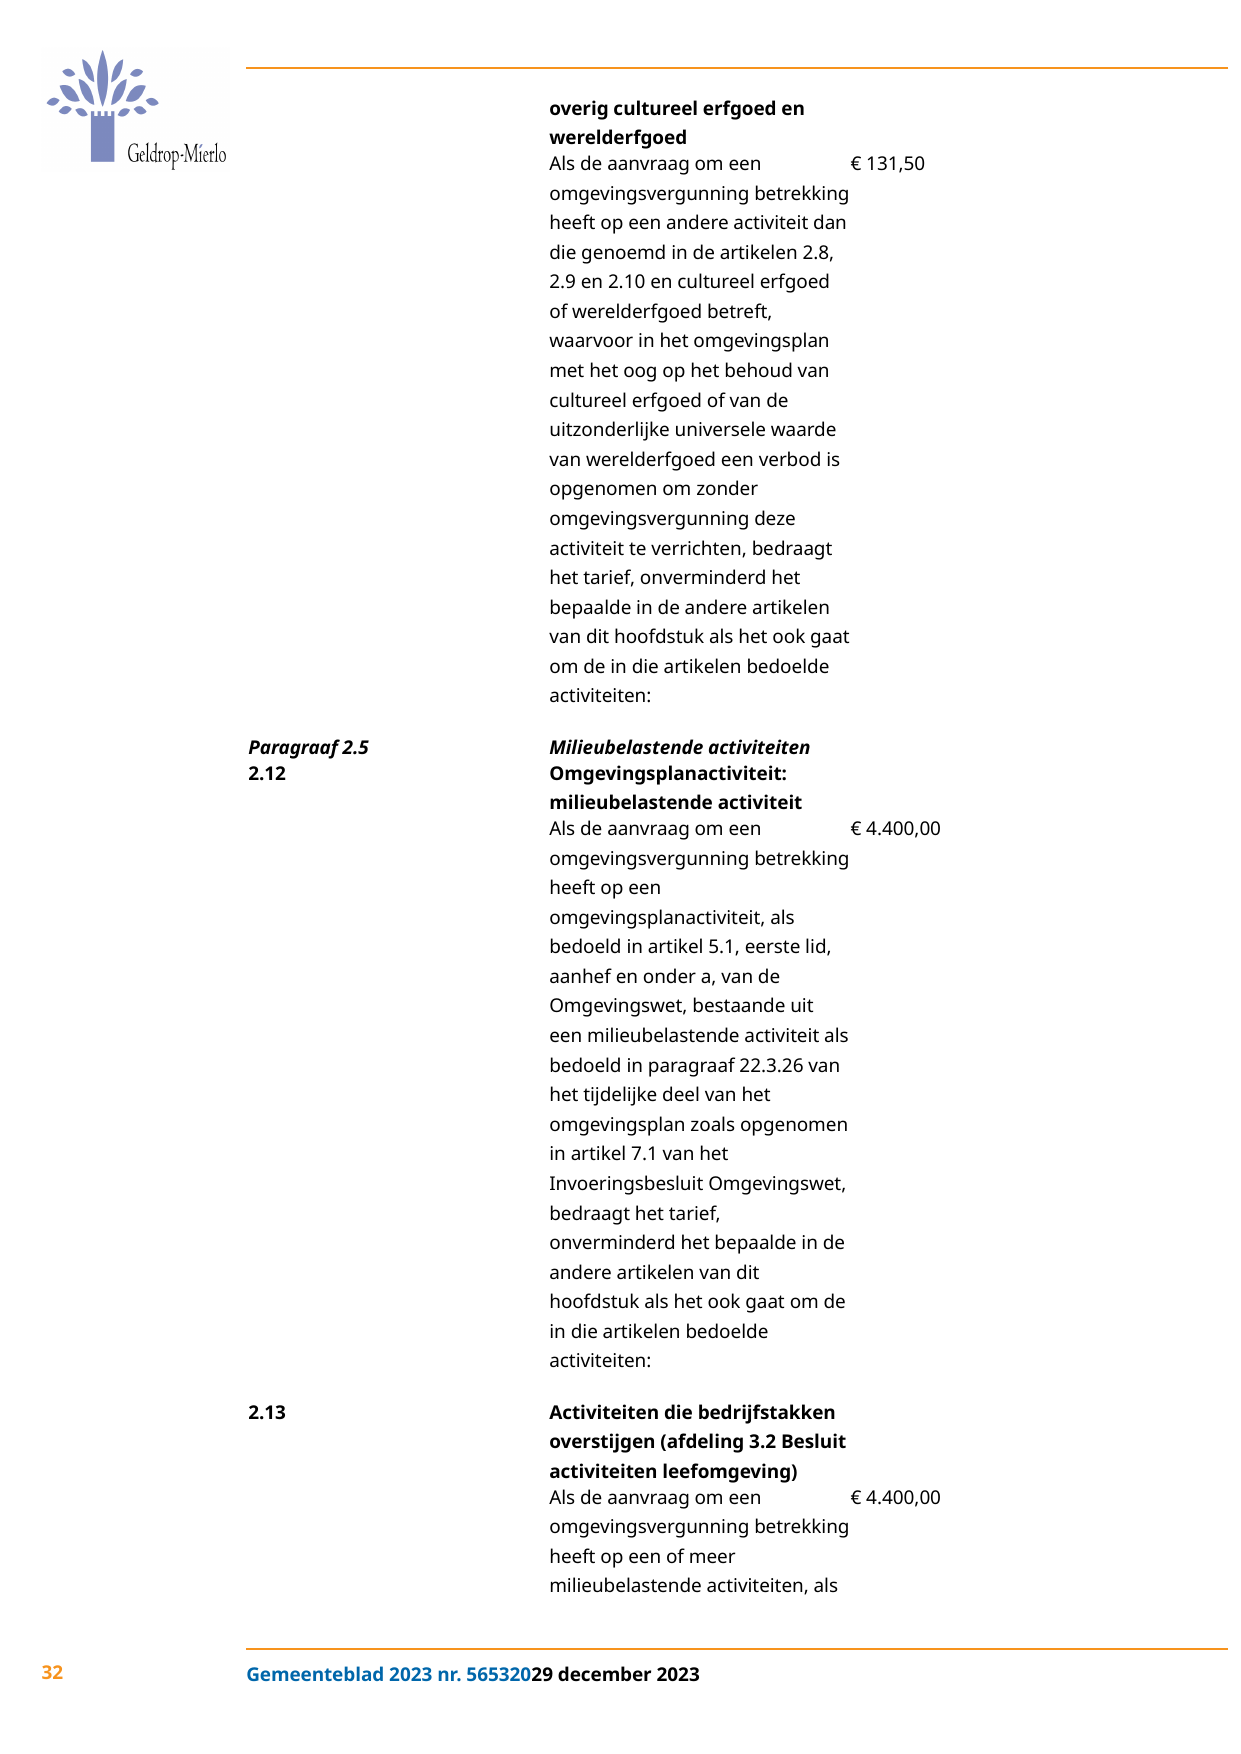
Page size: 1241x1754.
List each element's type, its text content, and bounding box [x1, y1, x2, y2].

table_cell [248, 1373, 549, 1399]
picture [41, 47, 231, 172]
table_cell Als de aanvraag om een omgevingsvergunning betrekking heeft op een andere activiteit dan die genoemd in de artikelen 2.8, 2.9 en 2.10 en cultureel erfgoed of werelderfgoed betreft, waarvoor in het omgevingsplan met het oog op het behoud van cultureel erfgoed of van de uitzonderlijke universele waarde van werelderfgoed een verbod is opgenomen om zonder omgevingsvergunning deze activiteit te verrichten, bedraagt het tarief, onverminderd het bepaalde in de andere artikelen van dit hoofdstuk als het ook gaat om de in die artikelen bedoelde activiteiten: [549, 150, 850, 708]
table_cell € 131,50 [850, 150, 1152, 708]
table_cell [248, 1484, 549, 1598]
table_cell Milieubelastende activiteiten [549, 734, 850, 760]
table_cell 2.13 [248, 1399, 549, 1484]
table_cell [248, 95, 549, 150]
table_cell € 4.400,00 [850, 1484, 1152, 1598]
table_cell [850, 1399, 1152, 1484]
table_cell [248, 815, 549, 1373]
table_cell overig cultureel erfgoed en werelderfgoed [549, 95, 850, 150]
table_cell [850, 734, 1152, 760]
table_cell [549, 1373, 850, 1399]
table_cell [248, 708, 549, 734]
table_cell [248, 150, 549, 708]
table_cell [549, 708, 850, 734]
table_cell Als de aanvraag om een omgevingsvergunning betrekking heeft op een of meer milieubelastende activiteiten, als [549, 1484, 850, 1598]
table_cell Activiteiten die bedrijfstakken overstijgen (afdeling 3.2 Besluit activiteiten leefomgeving) [549, 1399, 850, 1484]
table_cell Als de aanvraag om een omgevingsvergunning betrekking heeft op een omgevingsplanactiviteit, als bedoeld in artikel 5.1, eerste lid, aanhef en onder a, van de Omgevingswet, bestaande uit een milieubelastende activiteit als bedoeld in paragraaf 22.3.26 van het tijdelijke deel van het omgevingsplan zoals opgenomen in artikel 7.1 van het Invoeringsbesluit Omgevingswet, bedraagt het tarief, onverminderd het bepaalde in de andere artikelen van dit hoofdstuk als het ook gaat om de in die artikelen bedoelde activiteiten: [549, 815, 850, 1373]
table_cell [850, 760, 1152, 815]
table_cell [850, 1373, 1152, 1399]
table_cell 2.12 [248, 760, 549, 815]
table_cell Paragraaf 2.5 [248, 734, 549, 760]
table_cell € 4.400,00 [850, 815, 1152, 1373]
table_cell [850, 95, 1152, 150]
table_cell [850, 708, 1152, 734]
table_cell Omgevingsplanactiviteit: milieubelastende activiteit [549, 760, 850, 815]
